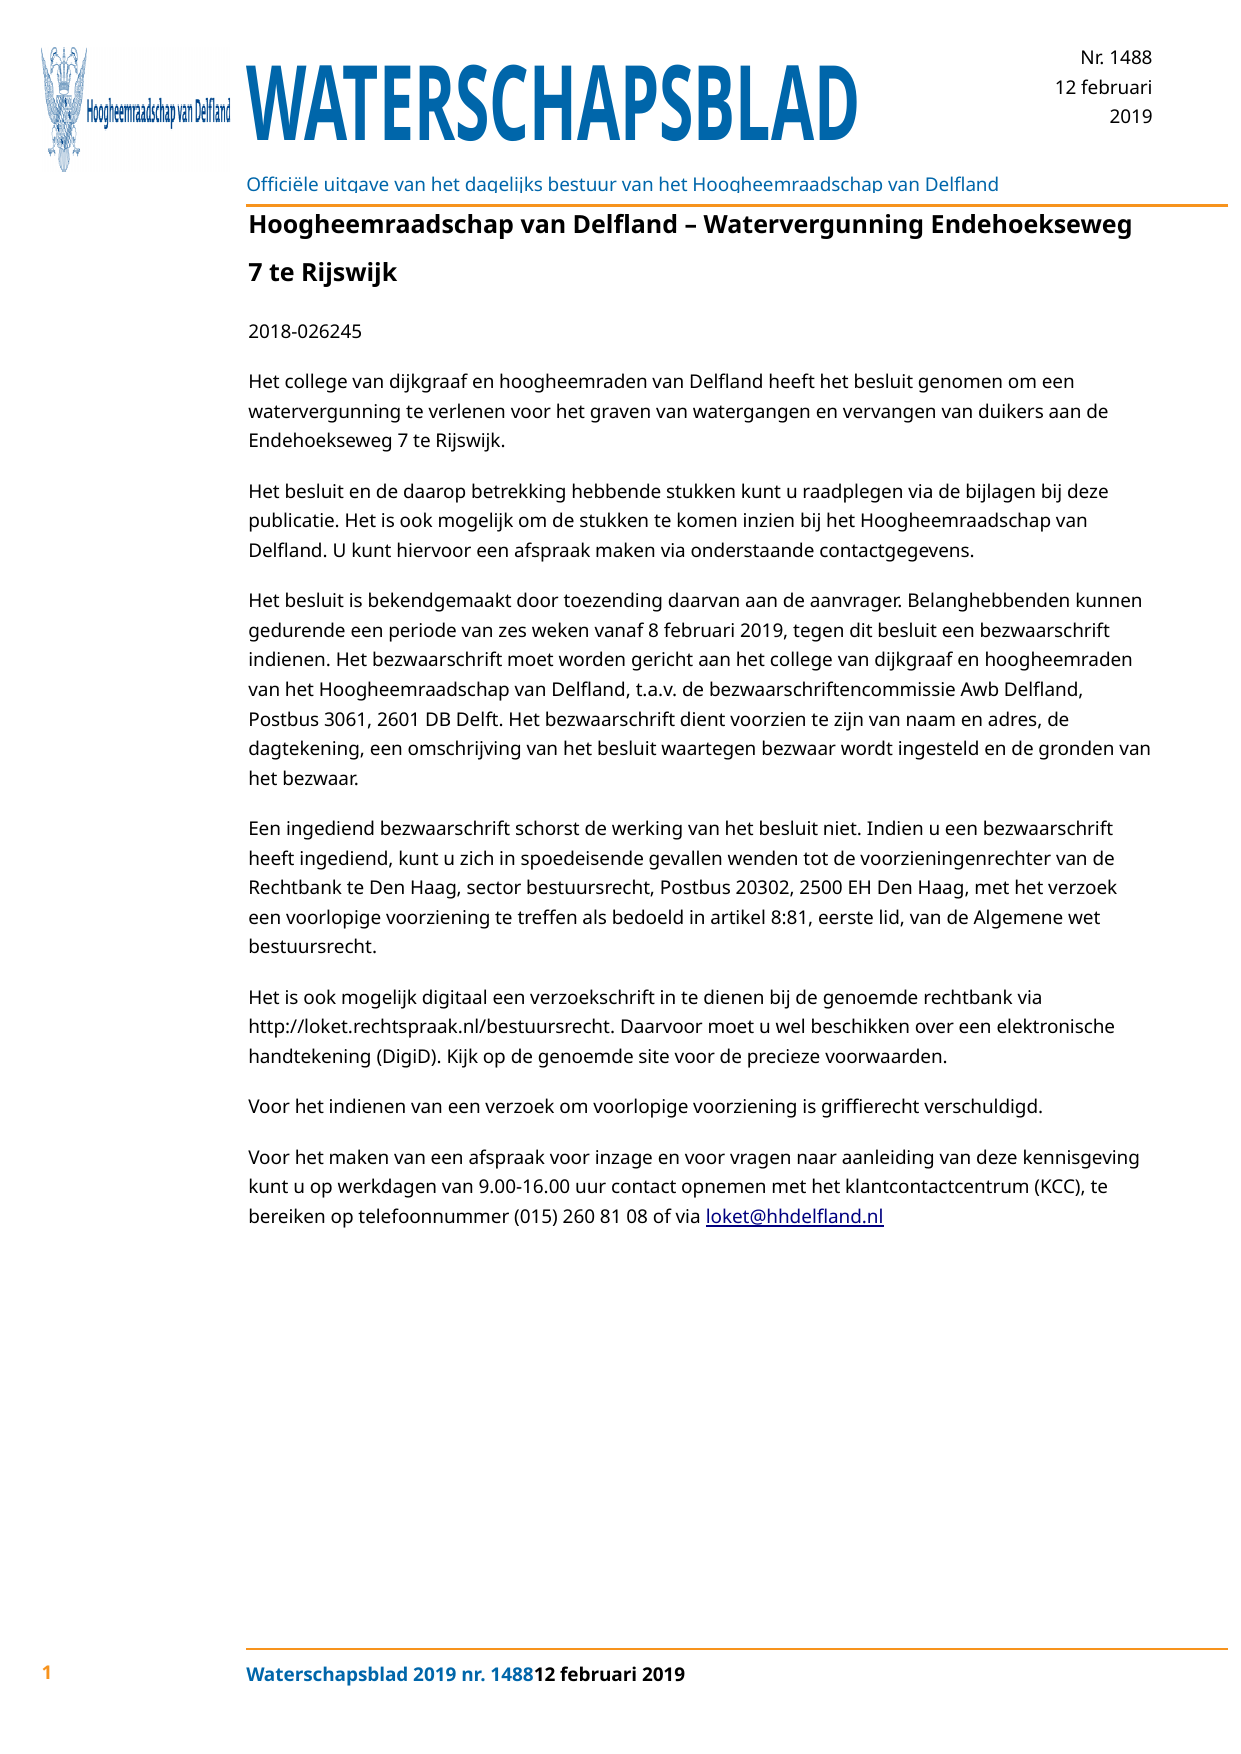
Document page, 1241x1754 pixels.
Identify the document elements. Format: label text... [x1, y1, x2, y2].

text Het besluit en de daarop betrekking hebbende stukken kunt u raadplegen via de bijlagen bij deze publicatie. Het is ook mogelijk om de stukken te komen inzien bij het Hoogheemraadschap van Delfland. U kunt hiervoor een afspraak maken via onderstaande contactgegevens. [248, 478, 1152, 563]
text Een ingediend bezwaarschrift schorst de werking van het besluit niet. Indien u een bezwaarschrift heeft ingediend, kunt u zich in spoedeisende gevallen wenden tot de voorzieningenrechter van de Rechtbank te Den Haag, sector bestuursrecht, Postbus 20302, 2500 EH Den Haag, met het verzoek een voorlopige voorziening te treffen als bedoeld in artikel 8:81, eerste lid, van de Algemene wet bestuursrecht. [248, 815, 1152, 959]
text Het college van dijkgraaf en hoogheemraden van Delfland heeft het besluit genomen om een watervergunning te verlenen voor het graven van watergangen en vervangen van duikers aan de Endehoekseweg 7 te Rijswijk. [248, 368, 1152, 453]
picture [41, 47, 231, 172]
text Voor het maken van een afspraak voor inzage en voor vragen naar aanleiding van deze kennisgeving kunt u op werkdagen van 9.00-16.00 uur contact opnemen met het klantcontactcentrum (KCC), te bereiken op telefoonnummer (015) 260 81 08 of via loket@hhdelfland.nl [248, 1144, 1152, 1229]
text Voor het indienen van een verzoek om voorlopige voorziening is griffierecht verschuldigd. [248, 1094, 1152, 1119]
text Het is ook mogelijk digitaal een verzoekschrift in te dienen bij de genoemde rechtbank via http://loket.rechtspraak.nl/bestuursrecht. Daarvoor moet u wel beschikken over een elektronische handtekening (DigiD). Kijk op de genoemde site voor de precieze voorwaarden. [248, 984, 1152, 1069]
text 2018-026245 [248, 318, 1152, 344]
text Hoogheemraadschap van Delfland – Watervergunning Endehoekseweg 7 te Rijswijk [248, 207, 1152, 288]
text Het besluit is bekendgemaakt door toezending daarvan aan de aanvrager. Belanghebbenden kunnen gedurende een periode van zes weken vanaf 8 februari 2019, tegen dit besluit een bezwaarschrift indienen. Het bezwaarschrift moet worden gericht aan het college van dijkgraaf en hoogheemraden van het Hoogheemraadschap van Delfland, t.a.v. de bezwaarschriftencommissie Awb Delfland, Postbus 3061, 2601 DB Delft. Het bezwaarschrift dient voorzien te zijn van naam en adres, de dagtekening, een omschrijving van het besluit waartegen bezwaar wordt ingesteld en de gronden van het bezwaar. [248, 587, 1152, 791]
